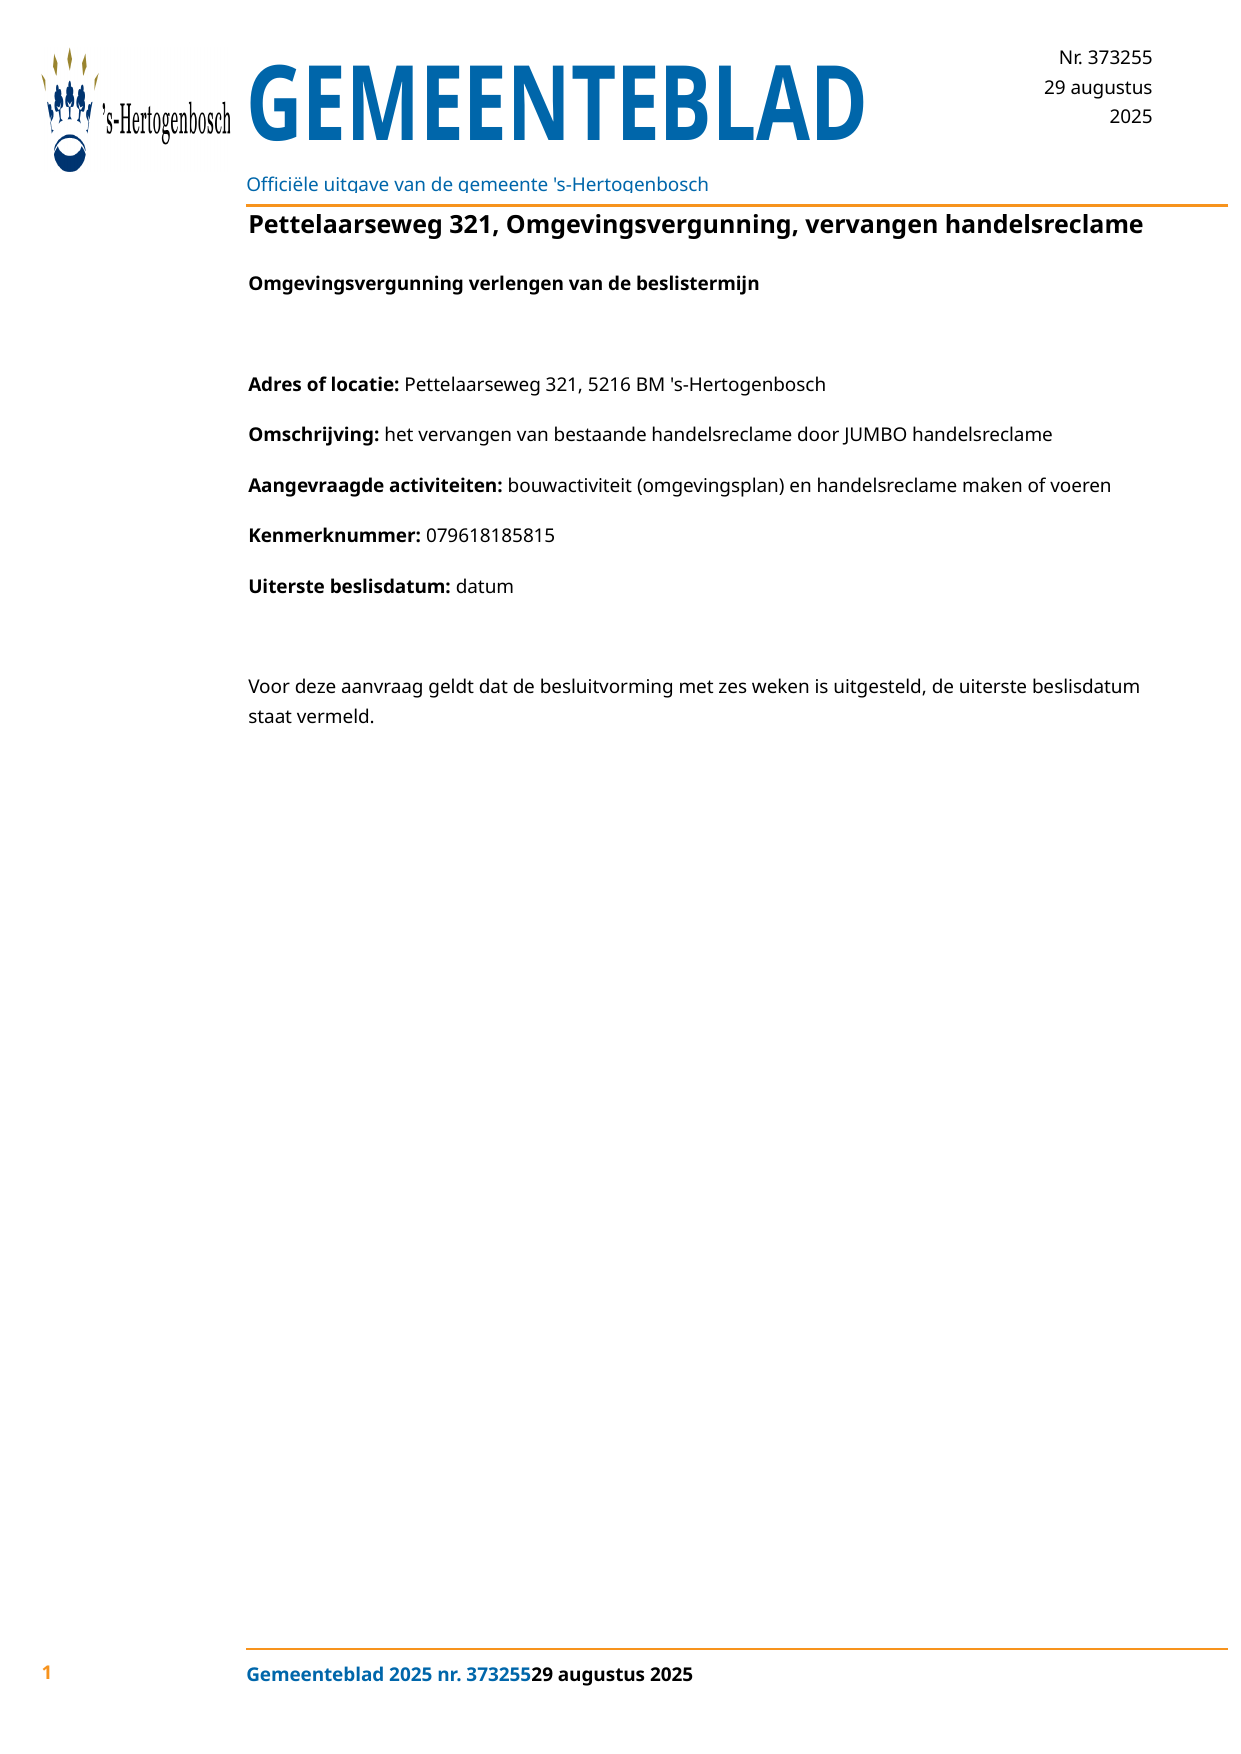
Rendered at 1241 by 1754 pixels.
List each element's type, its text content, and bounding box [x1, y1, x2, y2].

text Kenmerknummer: 079618185815 [248, 522, 1152, 548]
text Pettelaarseweg 321, Omgevingsvergunning, vervangen handelsreclame [248, 207, 1152, 241]
text Voor deze aanvraag geldt dat de besluitvorming met zes weken is uitgesteld, de uiterste beslisdatum staat vermeld. [248, 674, 1152, 729]
text Adres of locatie: Pettelaarseweg 321, 5216 BM 's-Hertogenbosch [248, 371, 1152, 397]
text Aangevraagde activiteiten: bouwactiviteit (omgevingsplan) en handelsreclame maken of voeren [248, 472, 1152, 498]
text Uiterste beslisdatum: datum [248, 573, 1152, 598]
text Omschrijving: het vervangen van bestaande handelsreclame door JUMBO handelsreclame [248, 422, 1152, 447]
picture [41, 47, 231, 172]
text Omgevingsvergunning verlengen van de beslistermijn [248, 270, 1152, 296]
